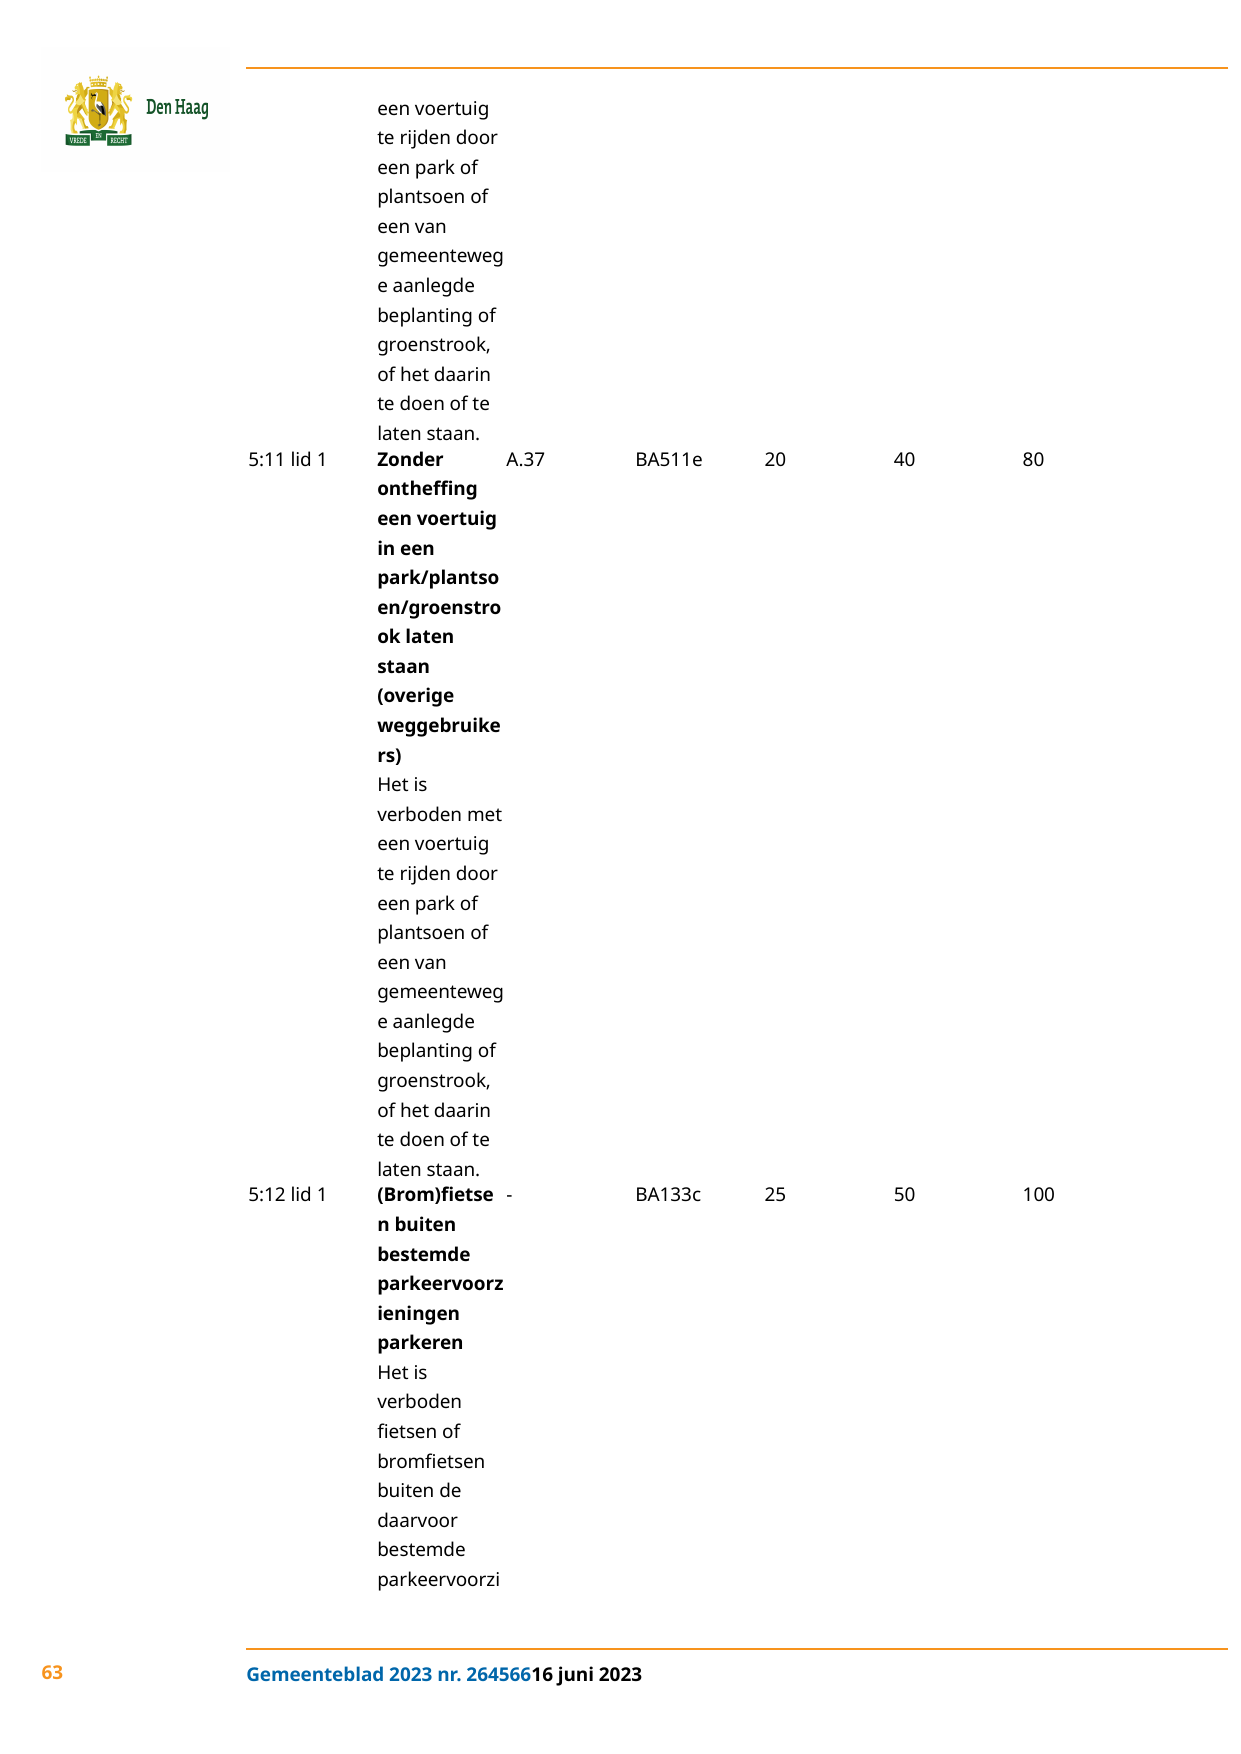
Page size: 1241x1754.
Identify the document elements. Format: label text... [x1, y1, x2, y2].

table_cell 5:12 lid 1 [248, 1182, 377, 1592]
table_cell [764, 95, 893, 446]
table_cell 80 [1023, 446, 1152, 1182]
table_cell 25 [764, 1182, 893, 1592]
table_cell 20 [764, 446, 893, 1182]
table_cell [635, 95, 764, 446]
table_cell A.37 [506, 446, 635, 1182]
table_cell 50 [894, 1182, 1022, 1592]
table_cell (Brom)fietsen buiten bestemde parkeervoorzieningen parkeren Het is verboden fietsen of bromfietsen buiten de daarvoor bestemde parkeervoorzi [377, 1182, 506, 1592]
table_cell BA511e [635, 446, 764, 1182]
table_cell Zonder ontheffing een voertuig in een park/plantsoen/groenstrook laten staan (overige weggebruikers) Het is verboden met een voertuig te rijden door een park of plantsoen of een van gemeentewege aanlegde beplanting of groenstrook, of het daarin te doen of te laten staan. [377, 446, 506, 1182]
table_cell [1023, 95, 1152, 446]
table_cell [894, 95, 1022, 446]
table_cell - [506, 1182, 635, 1592]
table_cell [248, 95, 377, 446]
table_cell [506, 95, 635, 446]
picture [41, 47, 231, 172]
table_cell BA133c [635, 1182, 764, 1592]
table_cell een voertuig te rijden door een park of plantsoen of een van gemeentewege aanlegde beplanting of groenstrook, of het daarin te doen of te laten staan. [377, 95, 506, 446]
table_cell 40 [894, 446, 1022, 1182]
table_cell 100 [1023, 1182, 1152, 1592]
table_cell 5:11 lid 1 [248, 446, 377, 1182]
